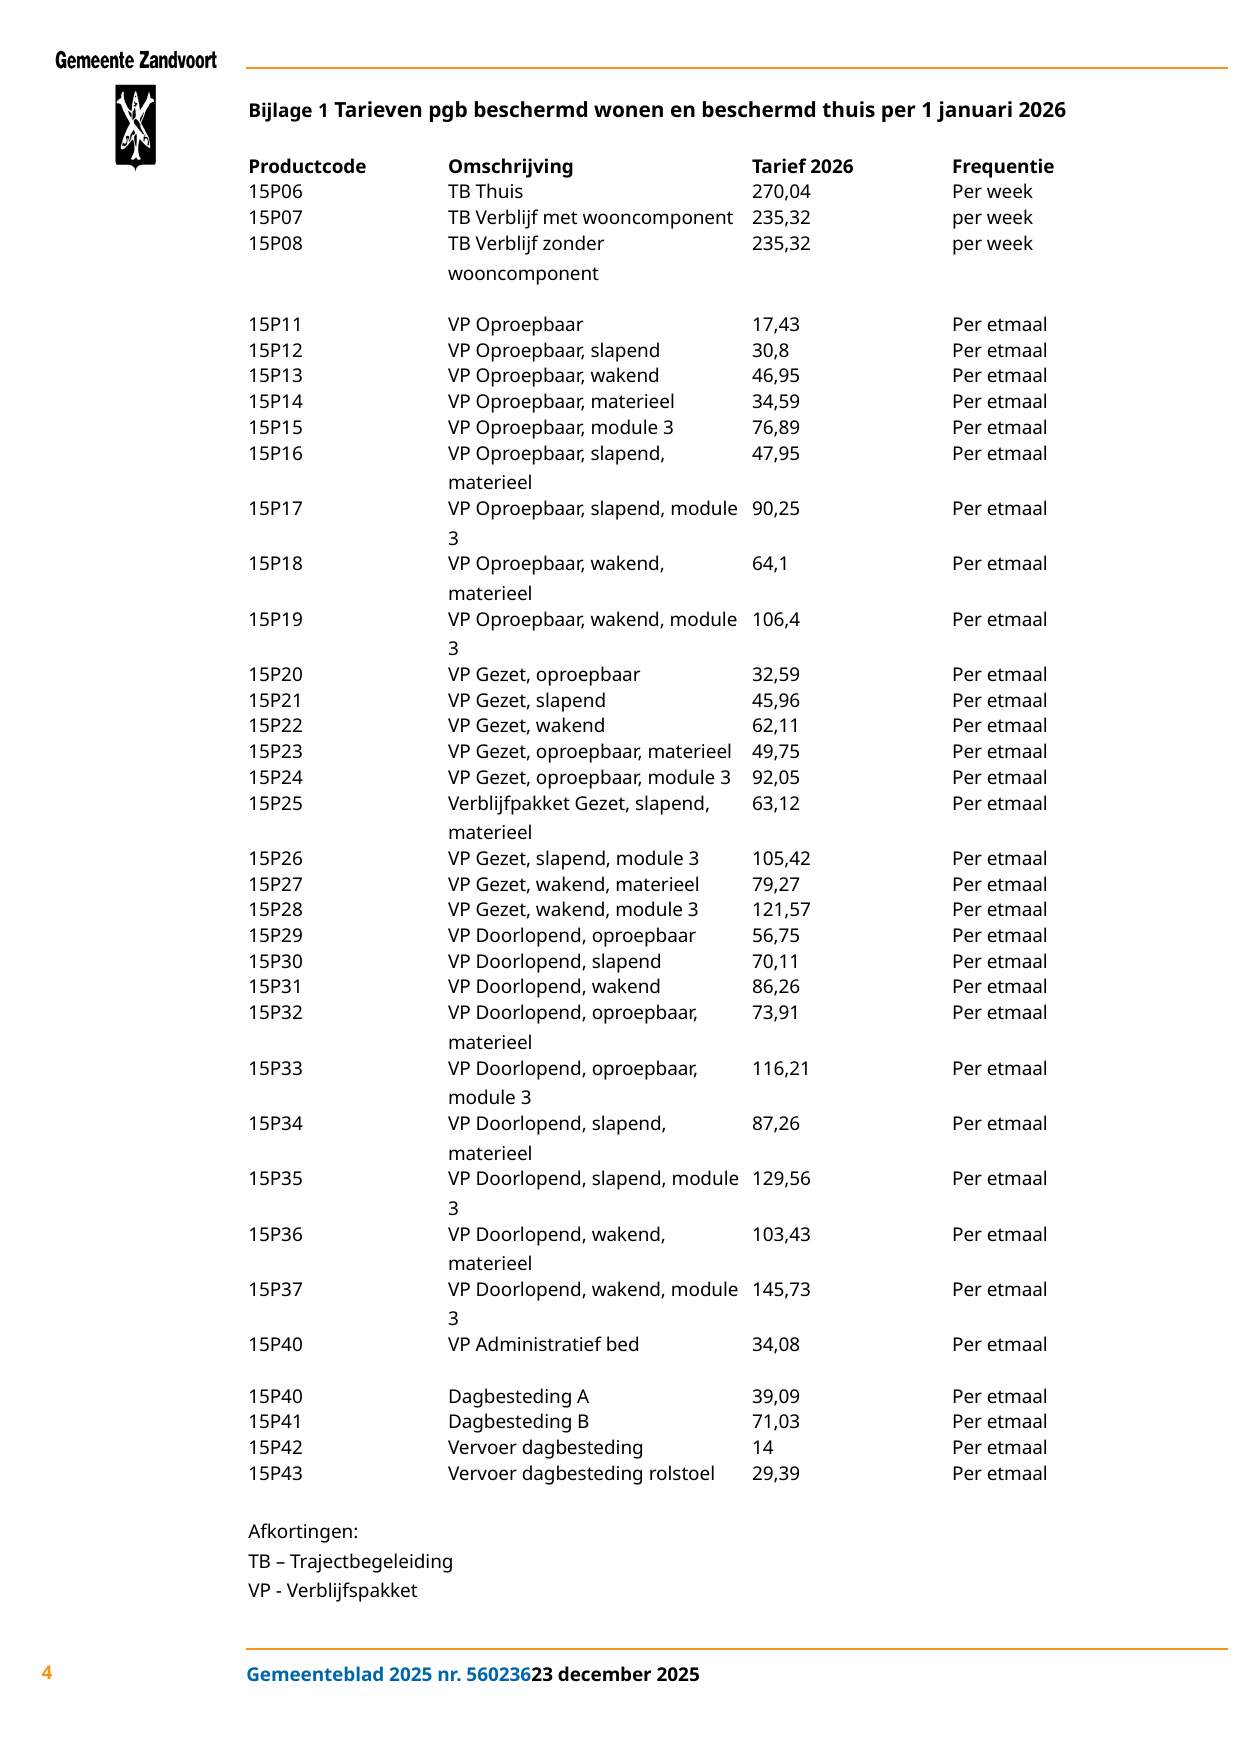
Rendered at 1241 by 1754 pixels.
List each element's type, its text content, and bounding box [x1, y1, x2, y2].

table_cell 32,59 [752, 661, 952, 687]
table_cell Per etmaal [952, 1276, 1152, 1331]
table_cell 15P31 [248, 974, 448, 999]
table_cell Per etmaal [952, 845, 1152, 871]
table_cell 121,57 [752, 897, 952, 922]
table_cell 15P07 [248, 205, 448, 230]
table_cell Dagbesteding B [448, 1409, 752, 1434]
table_cell VP Oproepbaar, wakend, materieel [448, 551, 752, 606]
table_cell Per etmaal [952, 974, 1152, 999]
table_cell 15P15 [248, 414, 448, 440]
table_cell Per etmaal [952, 606, 1152, 661]
table_cell 15P21 [248, 687, 448, 713]
table_cell Vervoer dagbesteding rolstoel [448, 1460, 752, 1486]
table_cell 15P17 [248, 495, 448, 551]
table_cell 39,09 [752, 1383, 952, 1408]
table_cell 87,26 [752, 1110, 952, 1165]
table_cell 15P29 [248, 922, 448, 948]
table_cell 73,91 [752, 1000, 952, 1055]
table_cell 15P19 [248, 606, 448, 661]
table_cell 15P20 [248, 661, 448, 687]
table_cell 15P06 [248, 179, 448, 204]
table_cell VP Doorlopend, oproepbaar, materieel [448, 1000, 752, 1055]
table_cell 15P22 [248, 713, 448, 738]
table_cell Per etmaal [952, 948, 1152, 974]
table_cell 64,1 [752, 551, 952, 606]
table_cell Per etmaal [952, 661, 1152, 687]
table_cell VP Oproepbaar, slapend, materieel [448, 440, 752, 495]
table_cell 15P34 [248, 1110, 448, 1165]
table_cell 129,56 [752, 1165, 952, 1221]
table_cell Per etmaal [952, 738, 1152, 764]
table_cell 15P28 [248, 897, 448, 922]
table_cell VP Doorlopend, wakend, module 3 [448, 1276, 752, 1331]
table_cell 90,25 [752, 495, 952, 551]
table_cell VP Oproepbaar, wakend [448, 363, 752, 388]
table_cell Per etmaal [952, 363, 1152, 388]
table_header Tarief 2026 [752, 153, 952, 179]
text Afkortingen: [248, 1518, 1152, 1544]
table_cell 15P11 [248, 311, 448, 337]
table_cell Per etmaal [952, 1165, 1152, 1221]
table_cell Per etmaal [952, 871, 1152, 897]
table_cell 15P30 [248, 948, 448, 974]
table_cell 92,05 [752, 764, 952, 790]
table_cell VP Administratief bed [448, 1331, 752, 1357]
table_cell VP Doorlopend, oproepbaar [448, 922, 752, 948]
table_cell 103,43 [752, 1221, 952, 1276]
table_cell 47,95 [752, 440, 952, 495]
table_cell 15P27 [248, 871, 448, 897]
table_cell VP Oproepbaar, slapend, module 3 [448, 495, 752, 551]
table_cell Per etmaal [952, 1383, 1152, 1408]
text Bijlage 1 Tarieven pgb beschermd wonen en beschermd thuis per 1 januari 2026 [248, 95, 1152, 123]
table_cell per week [952, 230, 1152, 286]
table_cell Per etmaal [952, 1110, 1152, 1165]
table_cell VP Oproepbaar, materieel [448, 389, 752, 414]
table_cell VP Gezet, wakend [448, 713, 752, 738]
table_cell 15P33 [248, 1055, 448, 1110]
table_cell Per etmaal [952, 1434, 1152, 1460]
table_cell Per etmaal [952, 311, 1152, 337]
table_cell TB Thuis [448, 179, 752, 204]
table_cell TB Verblijf zonder wooncomponent [448, 230, 752, 286]
table_cell Per etmaal [952, 337, 1152, 363]
table_cell Per etmaal [952, 764, 1152, 790]
table_cell VP Gezet, oproepbaar [448, 661, 752, 687]
table_cell 56,75 [752, 922, 952, 948]
table_cell 15P37 [248, 1276, 448, 1331]
table_cell 15P40 [248, 1383, 448, 1408]
table_cell TB Verblijf met wooncomponent [448, 205, 752, 230]
table_cell 106,4 [752, 606, 952, 661]
table_cell [248, 286, 1152, 311]
table_cell Per etmaal [952, 1460, 1152, 1486]
table_cell 29,39 [752, 1460, 952, 1486]
table_cell 270,04 [752, 179, 952, 204]
table_cell Per etmaal [952, 1409, 1152, 1434]
table_cell 15P16 [248, 440, 448, 495]
table_cell 15P32 [248, 1000, 448, 1055]
table_cell 15P41 [248, 1409, 448, 1434]
table_cell 15P35 [248, 1165, 448, 1221]
table_cell Per etmaal [952, 414, 1152, 440]
table_cell 76,89 [752, 414, 952, 440]
table_cell 15P36 [248, 1221, 448, 1276]
table_cell VP Oproepbaar, module 3 [448, 414, 752, 440]
table_cell Vervoer dagbesteding [448, 1434, 752, 1460]
table_cell 62,11 [752, 713, 952, 738]
table_cell 63,12 [752, 790, 952, 845]
table_cell VP Doorlopend, wakend, materieel [448, 1221, 752, 1276]
table_cell Per etmaal [952, 1221, 1152, 1276]
table_cell 116,21 [752, 1055, 952, 1110]
table_cell Per etmaal [952, 1000, 1152, 1055]
table_cell Per etmaal [952, 922, 1152, 948]
table_cell VP Doorlopend, slapend, materieel [448, 1110, 752, 1165]
table_cell 15P18 [248, 551, 448, 606]
table_cell Per etmaal [952, 790, 1152, 845]
table_cell VP Gezet, oproepbaar, module 3 [448, 764, 752, 790]
table_cell 15P14 [248, 389, 448, 414]
table_header Productcode [248, 153, 448, 179]
table_cell 105,42 [752, 845, 952, 871]
table_cell 45,96 [752, 687, 952, 713]
table_cell VP Gezet, slapend, module 3 [448, 845, 752, 871]
table_cell 30,8 [752, 337, 952, 363]
text TB – Trajectbegeleiding [248, 1548, 1152, 1574]
table_cell 15P24 [248, 764, 448, 790]
table_cell Per etmaal [952, 713, 1152, 738]
table_cell 15P23 [248, 738, 448, 764]
table_cell 15P08 [248, 230, 448, 286]
table_cell Per etmaal [952, 1331, 1152, 1357]
table_cell Per etmaal [952, 897, 1152, 922]
table_cell VP Gezet, oproepbaar, materieel [448, 738, 752, 764]
picture [41, 47, 231, 172]
table_cell Per etmaal [952, 495, 1152, 551]
table_cell VP Gezet, wakend, materieel [448, 871, 752, 897]
table_cell 15P26 [248, 845, 448, 871]
table_cell 14 [752, 1434, 952, 1460]
table_cell VP Doorlopend, slapend [448, 948, 752, 974]
table_cell 15P43 [248, 1460, 448, 1486]
table_cell 235,32 [752, 205, 952, 230]
table_cell VP Gezet, wakend, module 3 [448, 897, 752, 922]
table_cell VP Doorlopend, slapend, module 3 [448, 1165, 752, 1221]
table_cell VP Doorlopend, wakend [448, 974, 752, 999]
table_cell 79,27 [752, 871, 952, 897]
table_cell 49,75 [752, 738, 952, 764]
table_cell VP Oproepbaar, slapend [448, 337, 752, 363]
table_cell 17,43 [752, 311, 952, 337]
table_cell Per etmaal [952, 1055, 1152, 1110]
table_cell Dagbesteding A [448, 1383, 752, 1408]
table_cell 15P25 [248, 790, 448, 845]
table_cell [248, 1357, 1152, 1383]
table_cell 71,03 [752, 1409, 952, 1434]
table_cell 235,32 [752, 230, 952, 286]
text VP - Verblijfspakket [248, 1578, 1152, 1603]
table_cell VP Doorlopend, oproepbaar, module 3 [448, 1055, 752, 1110]
table_cell Per etmaal [952, 440, 1152, 495]
table_cell Per etmaal [952, 551, 1152, 606]
table_cell 15P42 [248, 1434, 448, 1460]
table_cell 46,95 [752, 363, 952, 388]
table_cell Per etmaal [952, 687, 1152, 713]
table_cell Per etmaal [952, 389, 1152, 414]
table_cell 15P40 [248, 1331, 448, 1357]
table_cell 15P12 [248, 337, 448, 363]
table_cell per week [952, 205, 1152, 230]
table_cell Verblijfpakket Gezet, slapend, materieel [448, 790, 752, 845]
table_cell VP Gezet, slapend [448, 687, 752, 713]
table_header Omschrijving [448, 153, 752, 179]
table_cell 70,11 [752, 948, 952, 974]
table_header Frequentie [952, 153, 1152, 179]
table_cell VP Oproepbaar [448, 311, 752, 337]
table_cell 15P13 [248, 363, 448, 388]
table_cell 34,08 [752, 1331, 952, 1357]
table_cell 145,73 [752, 1276, 952, 1331]
table_cell Per week [952, 179, 1152, 204]
table_cell VP Oproepbaar, wakend, module 3 [448, 606, 752, 661]
table_cell 86,26 [752, 974, 952, 999]
table_cell 34,59 [752, 389, 952, 414]
